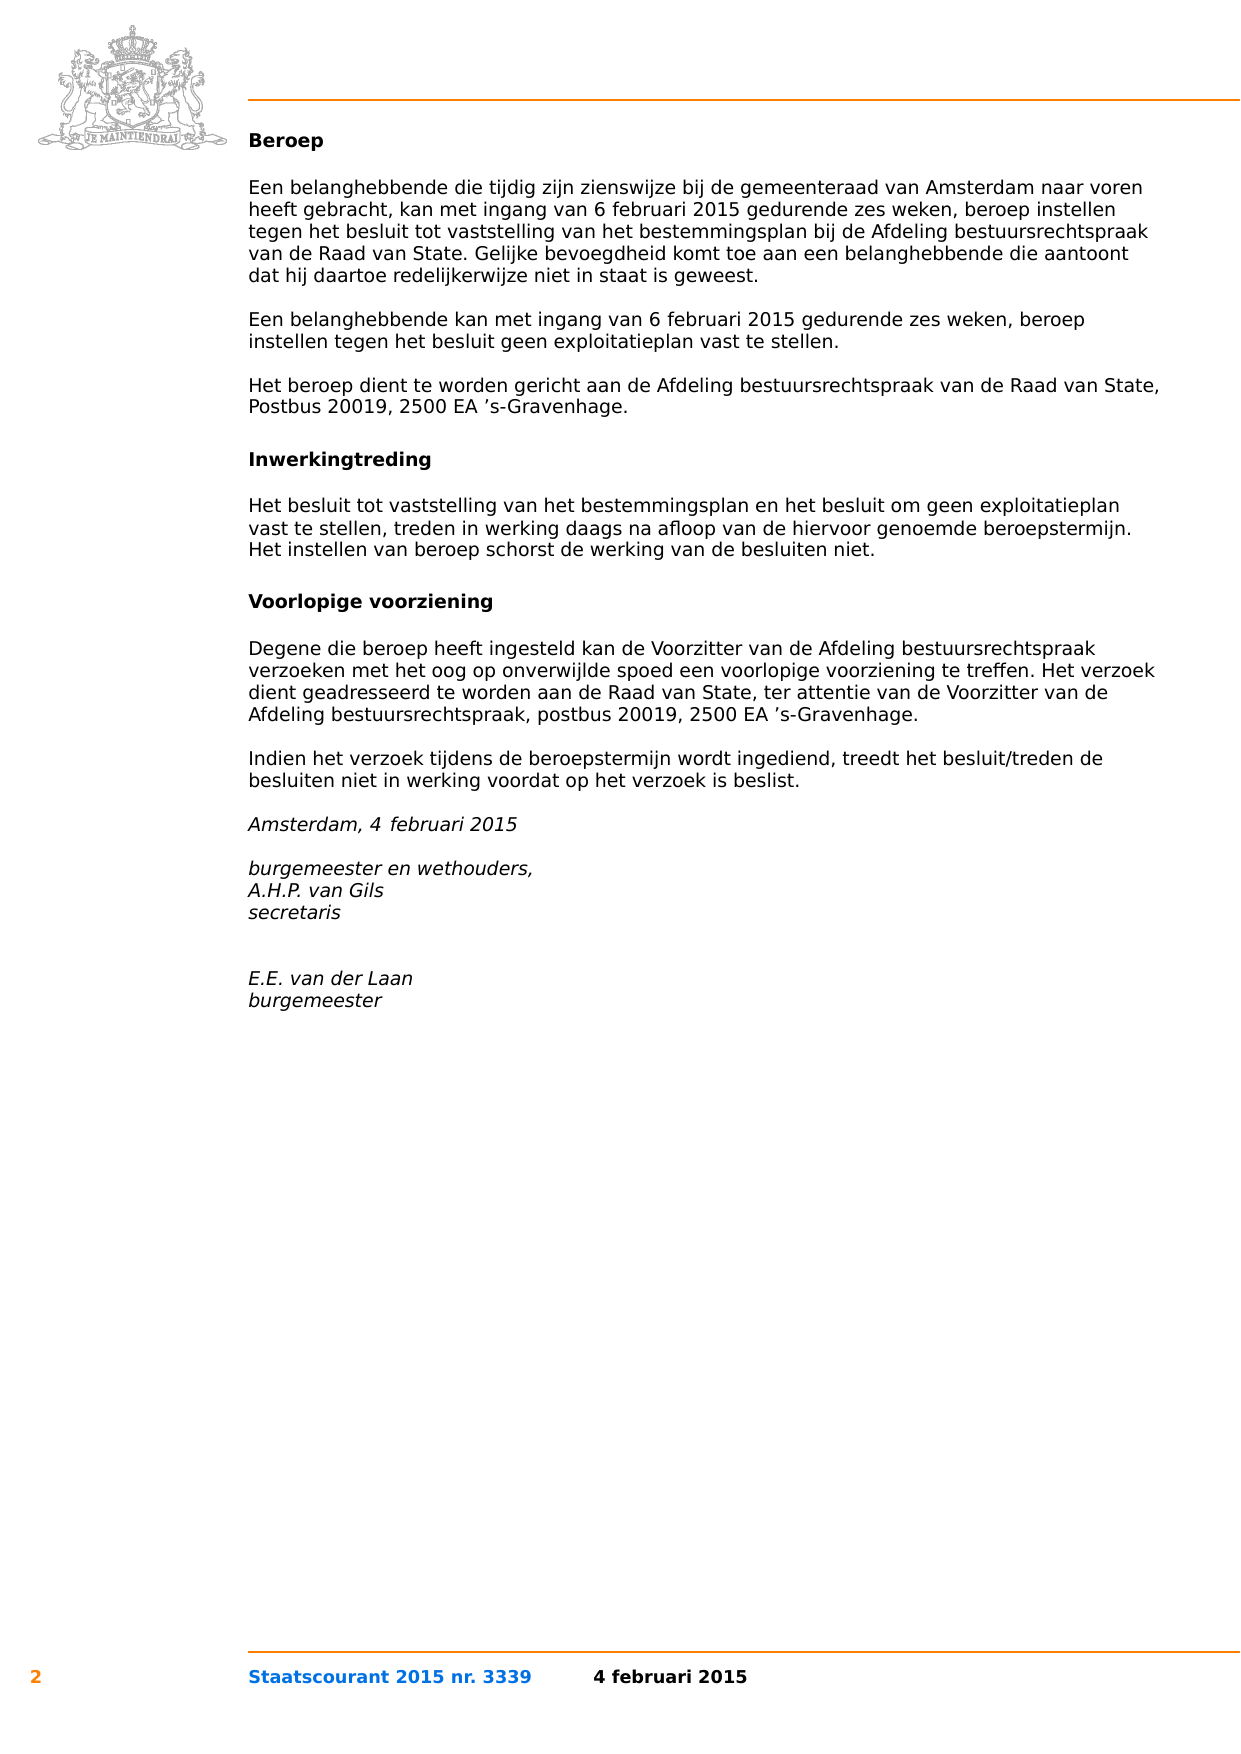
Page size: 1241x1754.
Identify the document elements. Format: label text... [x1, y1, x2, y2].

subtitle Beroep [248, 130, 1163, 152]
subtitle Voorlopige voorziening [248, 591, 1163, 613]
text Een belanghebbende die tijdig zijn zienswijze bij de gemeenteraad van Amsterdam naar voren heeft gebracht, kan met ingang van 6 februari 2015 gedurende zes weken, beroep instellen tegen het besluit tot vaststelling van het bestemmingsplan bij de Afdeling bestuursrechtspraak van de Raad van State. Gelijke bevoegdheid komt toe aan een belanghebbende die aantoont dat hij daartoe redelijkerwijze niet in staat is geweest. [248, 177, 1163, 287]
text Het beroep dient te worden gericht aan de Afdeling bestuursrechtspraak van de Raad van State, Postbus 20019, 2500 EA ’s-Gravenhage. [248, 374, 1163, 418]
picture [38, 25, 227, 150]
text Het besluit tot vaststelling van het bestemmingsplan en het besluit om geen exploitatieplan vast te stellen, treden in werking daags na afloop van de hiervoor genoemde beroepstermijn. Het instellen van beroep schorst de werking van de besluiten niet. [248, 495, 1163, 561]
text Een belanghebbende kan met ingang van 6 februari 2015 gedurende zes weken, beroep instellen tegen het besluit geen exploitatieplan vast te stellen. [248, 309, 1163, 353]
text burgemeester en wethouders, A.H.P. van Gils secretaris [248, 858, 1163, 924]
text Indien het verzoek tijdens de beroepstermijn wordt ingediend, treedt het besluit/treden de besluiten niet in werking voordat op het verzoek is beslist. [248, 748, 1163, 792]
subtitle Inwerkingtreding [248, 448, 1163, 470]
text Amsterdam, 4 februari 2015 [248, 814, 1163, 836]
text Degene die beroep heeft ingesteld kan de Voorzitter van de Afdeling bestuursrechtspraak verzoeken met het oog op onverwijlde spoed een voorlopige voorziening te treffen. Het verzoek dient geadresseerd te worden aan de Raad van State, ter attentie van de Voorzitter van de Afdeling bestuursrechtspraak, postbus 20019, 2500 EA ’s-Gravenhage. [248, 638, 1163, 726]
text E.E. van der Laan burgemeester [248, 946, 1163, 1012]
